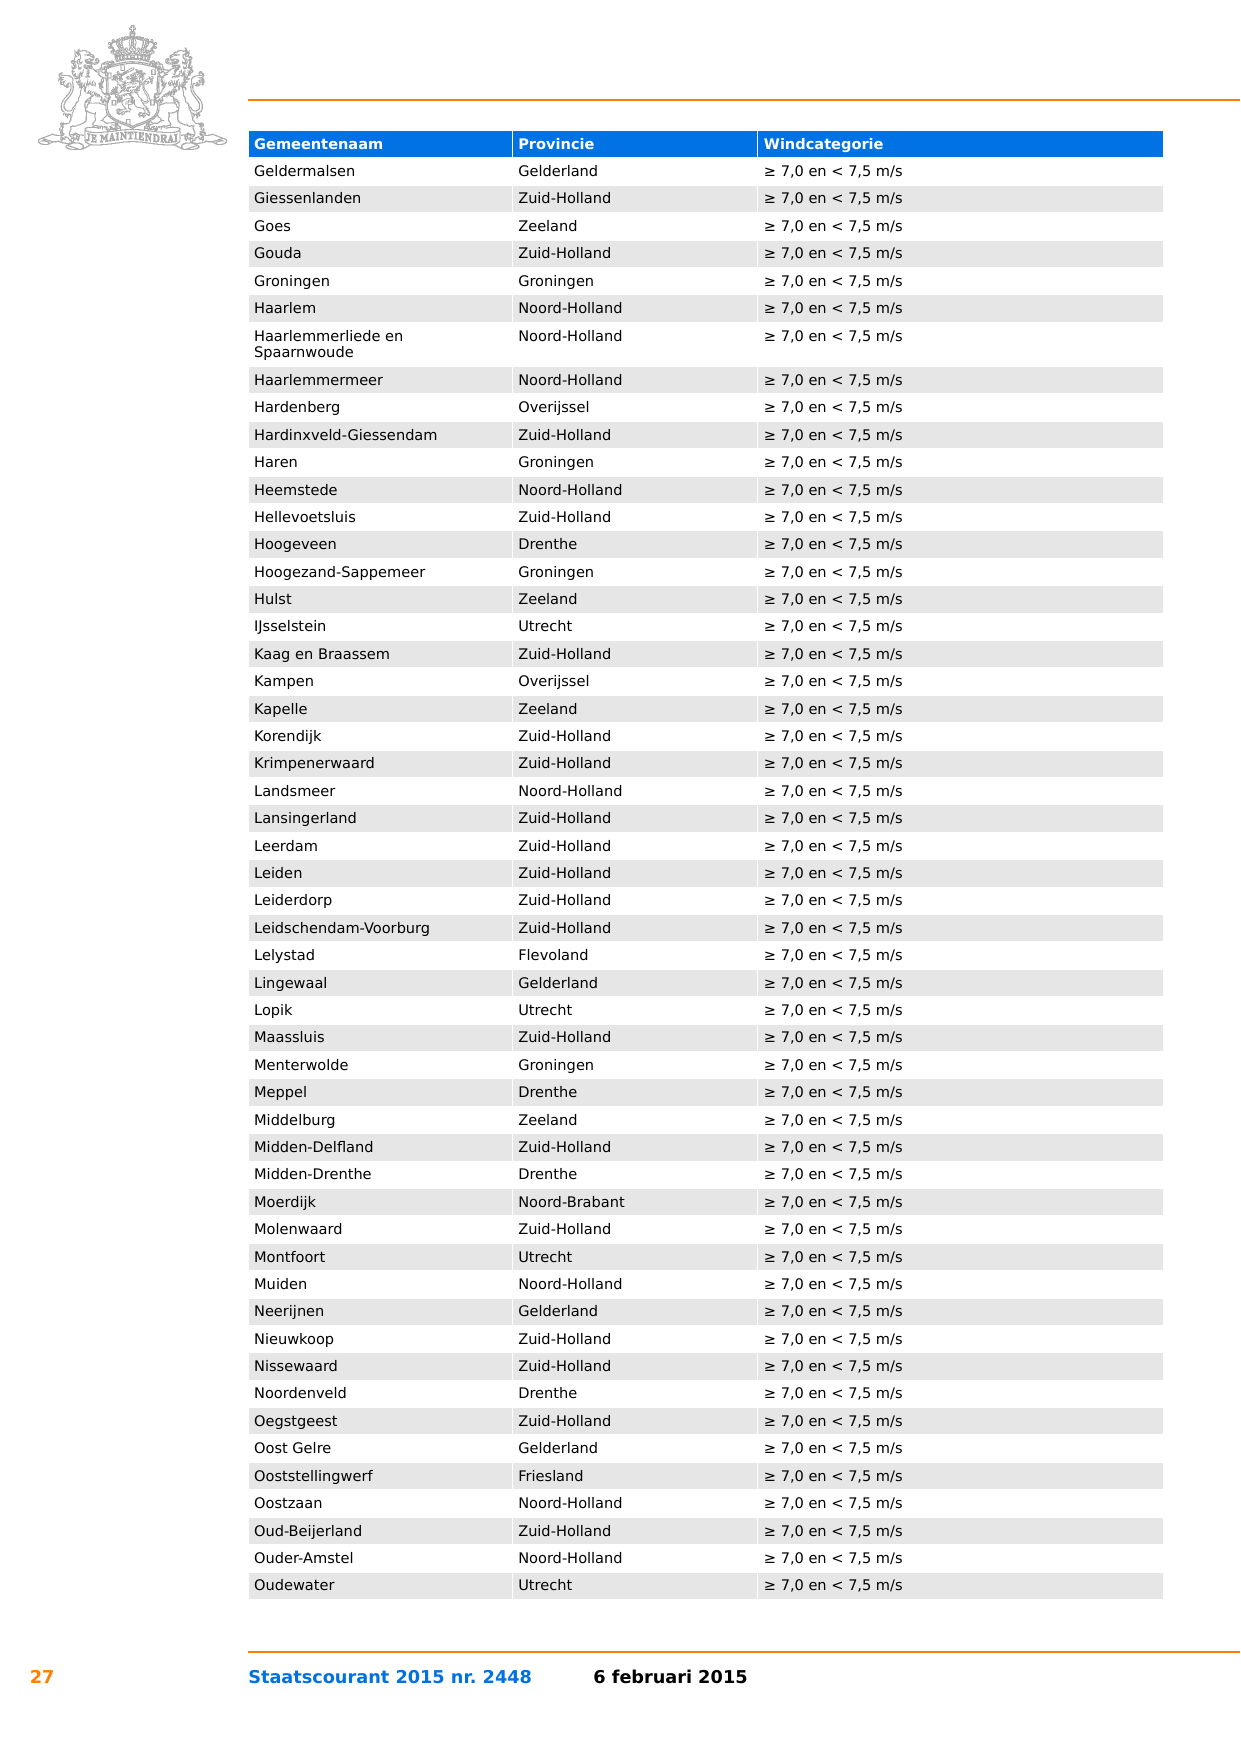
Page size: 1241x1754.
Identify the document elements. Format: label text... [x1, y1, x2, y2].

table_cell Zuid-Holland [513, 641, 757, 667]
table_cell Zuid-Holland [513, 1326, 757, 1352]
table_cell Zuid-Holland [513, 1353, 757, 1380]
table_cell ≥ 7,0 en < 7,5 m/s [758, 1107, 1163, 1133]
table_cell Zuid-Holland [513, 1134, 757, 1161]
table_cell Hardenberg [249, 395, 512, 421]
table_cell Zuid-Holland [513, 860, 757, 887]
table_cell Noord-Holland [513, 1490, 757, 1517]
table_cell ≥ 7,0 en < 7,5 m/s [758, 641, 1163, 667]
table_cell Lopik [249, 997, 512, 1023]
table_cell Lelystad [249, 943, 512, 969]
table_cell ≥ 7,0 en < 7,5 m/s [758, 213, 1163, 239]
table_cell ≥ 7,0 en < 7,5 m/s [758, 860, 1163, 887]
table_cell Groningen [513, 268, 757, 294]
table_cell ≥ 7,0 en < 7,5 m/s [758, 1299, 1163, 1325]
table_cell ≥ 7,0 en < 7,5 m/s [758, 778, 1163, 804]
table_cell Maassluis [249, 1025, 512, 1051]
table_cell Zuid-Holland [513, 186, 757, 212]
table_cell ≥ 7,0 en < 7,5 m/s [758, 186, 1163, 212]
table_cell Noord-Brabant [513, 1189, 757, 1215]
table_cell Zuid-Holland [513, 422, 757, 448]
table_cell Noord-Holland [513, 295, 757, 322]
table_cell Zeeland [513, 586, 757, 613]
table_cell ≥ 7,0 en < 7,5 m/s [758, 268, 1163, 294]
table_cell ≥ 7,0 en < 7,5 m/s [758, 1353, 1163, 1380]
table_cell Leiderdorp [249, 888, 512, 914]
table_cell Drenthe [513, 531, 757, 558]
table_cell Noordenveld [249, 1381, 512, 1407]
table_cell ≥ 7,0 en < 7,5 m/s [758, 669, 1163, 695]
table_cell Oost Gelre [249, 1436, 512, 1462]
table_cell ≥ 7,0 en < 7,5 m/s [758, 1490, 1163, 1517]
table_cell Zeeland [513, 213, 757, 239]
picture [38, 25, 227, 150]
table_cell Zuid-Holland [513, 1025, 757, 1051]
table_cell Utrecht [513, 997, 757, 1023]
table_cell Krimpenerwaard [249, 751, 512, 777]
table_cell Noord-Holland [513, 367, 757, 393]
table_cell ≥ 7,0 en < 7,5 m/s [758, 1025, 1163, 1051]
table_cell Drenthe [513, 1381, 757, 1407]
table_cell ≥ 7,0 en < 7,5 m/s [758, 1162, 1163, 1188]
table_cell Hellevoetsluis [249, 504, 512, 530]
table_header Gemeentenaam [249, 131, 512, 157]
table_cell ≥ 7,0 en < 7,5 m/s [758, 723, 1163, 749]
table_cell ≥ 7,0 en < 7,5 m/s [758, 888, 1163, 914]
table_cell ≥ 7,0 en < 7,5 m/s [758, 1052, 1163, 1078]
table_cell Utrecht [513, 614, 757, 640]
table_cell Gelderland [513, 1436, 757, 1462]
table_cell Nissewaard [249, 1353, 512, 1380]
table_cell Neerijnen [249, 1299, 512, 1325]
table_cell ≥ 7,0 en < 7,5 m/s [758, 833, 1163, 859]
table_cell ≥ 7,0 en < 7,5 m/s [758, 323, 1163, 366]
table_cell ≥ 7,0 en < 7,5 m/s [758, 1463, 1163, 1489]
table_cell Moerdijk [249, 1189, 512, 1215]
table_cell Noord-Holland [513, 1271, 757, 1297]
table_cell ≥ 7,0 en < 7,5 m/s [758, 449, 1163, 476]
table_cell Zuid-Holland [513, 1408, 757, 1434]
table_cell IJsselstein [249, 614, 512, 640]
table_cell ≥ 7,0 en < 7,5 m/s [758, 696, 1163, 722]
table_cell Gouda [249, 241, 512, 267]
table_cell ≥ 7,0 en < 7,5 m/s [758, 367, 1163, 393]
table_cell Ouder-Amstel [249, 1545, 512, 1571]
table_cell Oostzaan [249, 1490, 512, 1517]
table_cell Overijssel [513, 395, 757, 421]
table_cell Haarlemmerliede en Spaarnwoude [249, 323, 512, 366]
table_cell Menterwolde [249, 1052, 512, 1078]
table_cell Noord-Holland [513, 323, 757, 366]
table_cell Gelderland [513, 1299, 757, 1325]
table_cell Lingewaal [249, 970, 512, 996]
table_cell Geldermalsen [249, 158, 512, 185]
table_cell Zuid-Holland [513, 833, 757, 859]
table_cell Zuid-Holland [513, 241, 757, 267]
table_cell Drenthe [513, 1079, 757, 1106]
table_cell Zuid-Holland [513, 888, 757, 914]
table_cell Hardinxveld-Giessendam [249, 422, 512, 448]
table_cell ≥ 7,0 en < 7,5 m/s [758, 422, 1163, 448]
table_cell Kapelle [249, 696, 512, 722]
table_cell ≥ 7,0 en < 7,5 m/s [758, 1518, 1163, 1544]
table_cell Heemstede [249, 477, 512, 503]
table_cell Zuid-Holland [513, 1216, 757, 1243]
table_cell ≥ 7,0 en < 7,5 m/s [758, 1134, 1163, 1161]
table_cell ≥ 7,0 en < 7,5 m/s [758, 1326, 1163, 1352]
table_cell Midden-Drenthe [249, 1162, 512, 1188]
table_cell Overijssel [513, 669, 757, 695]
table_cell Hoogeveen [249, 531, 512, 558]
table_cell ≥ 7,0 en < 7,5 m/s [758, 477, 1163, 503]
table_header Provincie [513, 131, 757, 157]
table_cell ≥ 7,0 en < 7,5 m/s [758, 943, 1163, 969]
table_cell Zuid-Holland [513, 504, 757, 530]
table_cell Leiden [249, 860, 512, 887]
table_cell Drenthe [513, 1162, 757, 1188]
table_cell ≥ 7,0 en < 7,5 m/s [758, 1381, 1163, 1407]
table_cell Midden-Delfland [249, 1134, 512, 1161]
table_cell Hulst [249, 586, 512, 613]
table_cell Meppel [249, 1079, 512, 1106]
table_cell Groningen [513, 449, 757, 476]
table_cell Molenwaard [249, 1216, 512, 1243]
table_cell ≥ 7,0 en < 7,5 m/s [758, 1216, 1163, 1243]
table_cell ≥ 7,0 en < 7,5 m/s [758, 751, 1163, 777]
table_cell ≥ 7,0 en < 7,5 m/s [758, 395, 1163, 421]
table_cell Haarlem [249, 295, 512, 322]
table_cell Goes [249, 213, 512, 239]
table_cell ≥ 7,0 en < 7,5 m/s [758, 586, 1163, 613]
table_cell ≥ 7,0 en < 7,5 m/s [758, 1244, 1163, 1270]
table_cell Haren [249, 449, 512, 476]
table_cell ≥ 7,0 en < 7,5 m/s [758, 1436, 1163, 1462]
table_header Windcategorie [758, 131, 1163, 157]
table_cell ≥ 7,0 en < 7,5 m/s [758, 241, 1163, 267]
table_cell Kaag en Braassem [249, 641, 512, 667]
table_cell Ooststellingwerf [249, 1463, 512, 1489]
table_cell Oegstgeest [249, 1408, 512, 1434]
table_cell Groningen [249, 268, 512, 294]
table_cell ≥ 7,0 en < 7,5 m/s [758, 504, 1163, 530]
table_cell Korendijk [249, 723, 512, 749]
table_cell Montfoort [249, 1244, 512, 1270]
table_cell Groningen [513, 559, 757, 585]
table_cell ≥ 7,0 en < 7,5 m/s [758, 559, 1163, 585]
table_cell ≥ 7,0 en < 7,5 m/s [758, 531, 1163, 558]
table_cell Zuid-Holland [513, 751, 757, 777]
table_cell ≥ 7,0 en < 7,5 m/s [758, 295, 1163, 322]
table_cell Friesland [513, 1463, 757, 1489]
table_cell ≥ 7,0 en < 7,5 m/s [758, 1079, 1163, 1106]
table_cell Middelburg [249, 1107, 512, 1133]
table_cell Zeeland [513, 1107, 757, 1133]
table_cell ≥ 7,0 en < 7,5 m/s [758, 997, 1163, 1023]
table_cell ≥ 7,0 en < 7,5 m/s [758, 915, 1163, 941]
table_cell Gelderland [513, 158, 757, 185]
table_cell Noord-Holland [513, 477, 757, 503]
table_cell Noord-Holland [513, 778, 757, 804]
table_cell Lansingerland [249, 805, 512, 832]
table_cell Landsmeer [249, 778, 512, 804]
table_cell Haarlemmermeer [249, 367, 512, 393]
table_cell ≥ 7,0 en < 7,5 m/s [758, 1189, 1163, 1215]
table_cell Utrecht [513, 1244, 757, 1270]
table_cell Gelderland [513, 970, 757, 996]
table_cell Muiden [249, 1271, 512, 1297]
table_cell ≥ 7,0 en < 7,5 m/s [758, 1573, 1163, 1599]
table_cell ≥ 7,0 en < 7,5 m/s [758, 1408, 1163, 1434]
table_cell Kampen [249, 669, 512, 695]
table_cell ≥ 7,0 en < 7,5 m/s [758, 970, 1163, 996]
table_cell ≥ 7,0 en < 7,5 m/s [758, 614, 1163, 640]
table_cell Zeeland [513, 696, 757, 722]
table_cell Utrecht [513, 1573, 757, 1599]
table_cell Hoogezand-Sappemeer [249, 559, 512, 585]
table_cell Groningen [513, 1052, 757, 1078]
table_cell Leidschendam-Voorburg [249, 915, 512, 941]
table_cell Noord-Holland [513, 1545, 757, 1571]
table_cell ≥ 7,0 en < 7,5 m/s [758, 158, 1163, 185]
table_cell ≥ 7,0 en < 7,5 m/s [758, 805, 1163, 832]
table_cell Zuid-Holland [513, 805, 757, 832]
table_cell Nieuwkoop [249, 1326, 512, 1352]
table_cell Flevoland [513, 943, 757, 969]
table_cell Zuid-Holland [513, 915, 757, 941]
table_cell Oudewater [249, 1573, 512, 1599]
table_cell Oud-Beijerland [249, 1518, 512, 1544]
table_cell Zuid-Holland [513, 1518, 757, 1544]
table_cell ≥ 7,0 en < 7,5 m/s [758, 1271, 1163, 1297]
table_cell Leerdam [249, 833, 512, 859]
table_cell Giessenlanden [249, 186, 512, 212]
table_cell ≥ 7,0 en < 7,5 m/s [758, 1545, 1163, 1571]
table_cell Zuid-Holland [513, 723, 757, 749]
